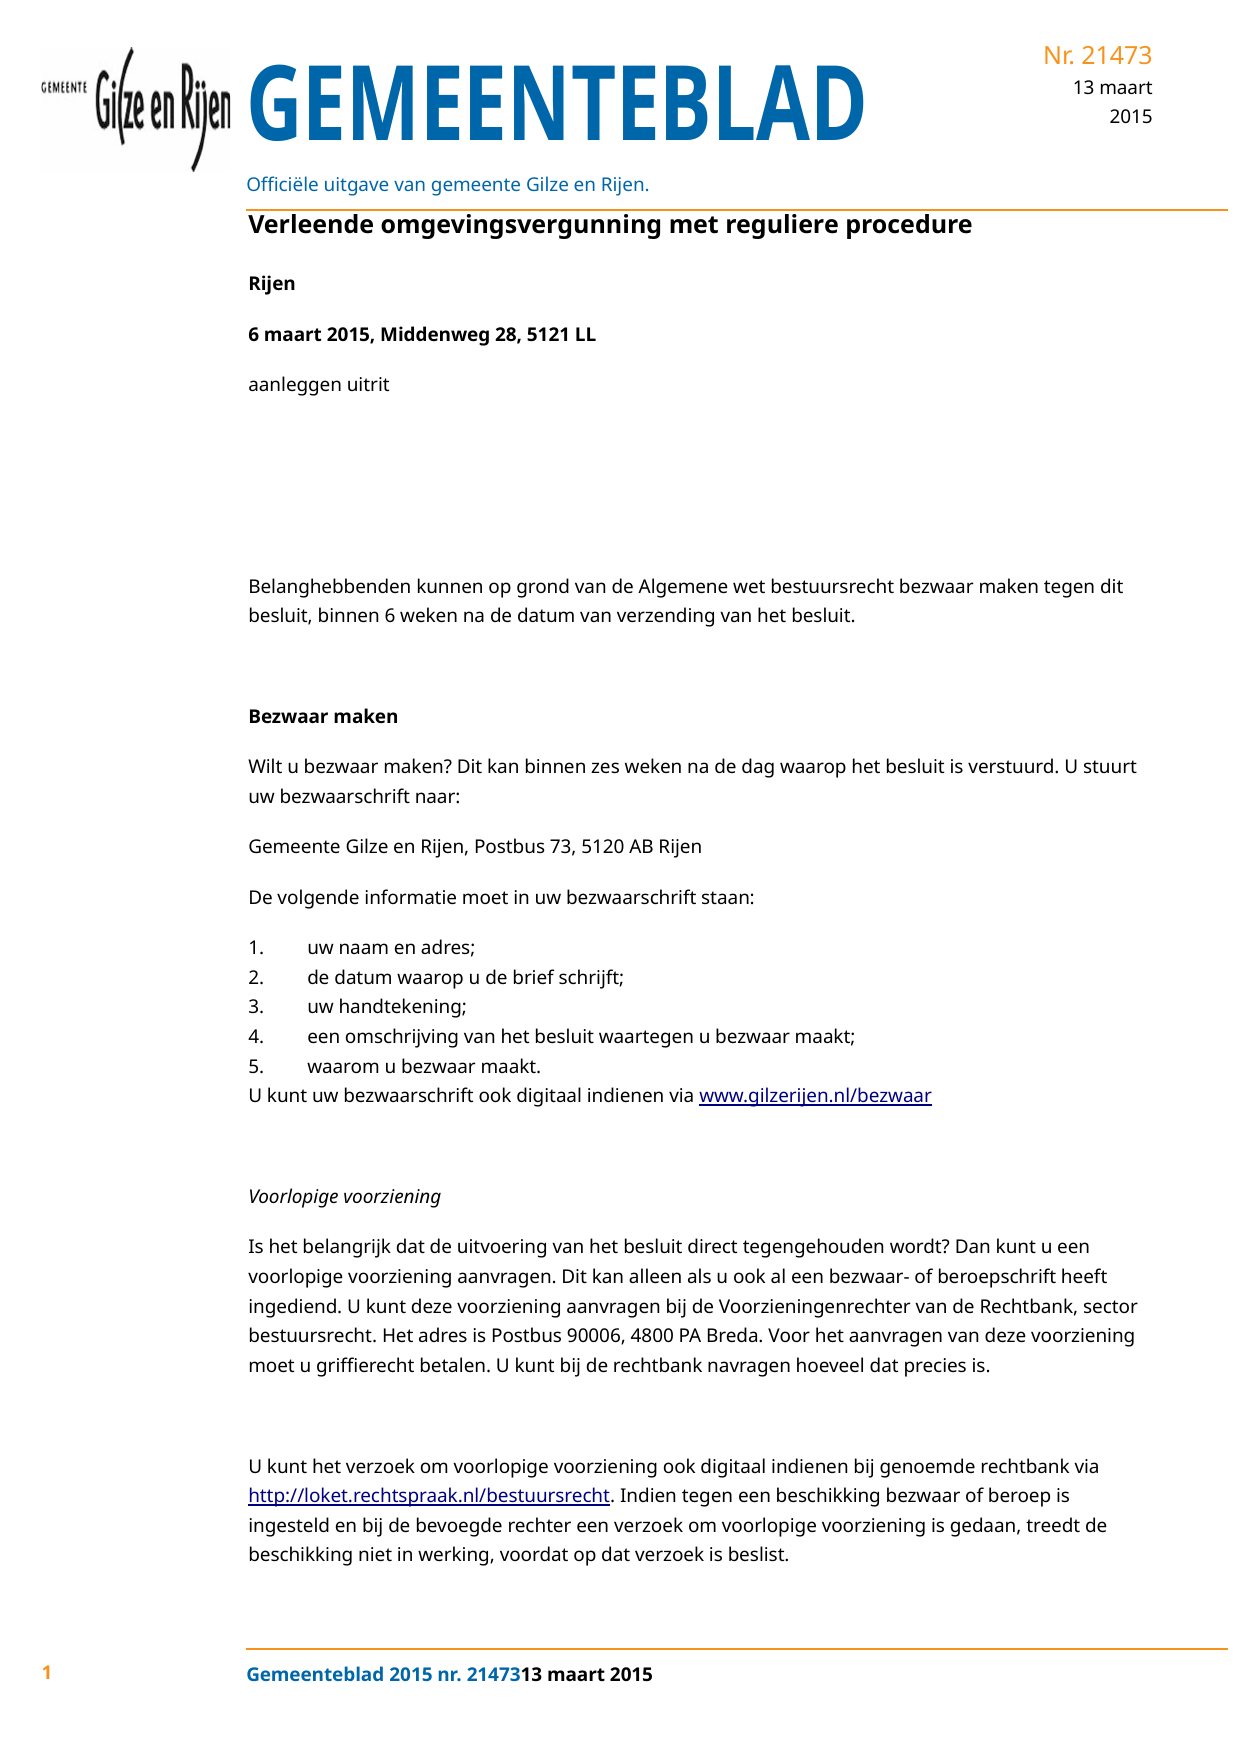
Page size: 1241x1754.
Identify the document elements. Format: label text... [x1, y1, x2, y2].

text Is het belangrijk dat de uitvoering van het besluit direct tegengehouden wordt? Dan kunt u een voorlopige voorziening aanvragen. Dit kan alleen als u ook al een bezwaar- of beroepschrift heeft ingediend. U kunt deze voorziening aanvragen bij de Voorzieningenrechter van de Rechtbank, sector bestuursrecht. Het adres is Postbus 90006, 4800 PA Breda. Voor het aanvragen van deze voorziening moet u griffierecht betalen. U kunt bij de rechtbank navragen hoeveel dat precies is. [248, 1234, 1152, 1378]
text Rijen [248, 270, 1152, 296]
picture [41, 47, 231, 172]
text Belanghebbenden kunnen op grond van de Algemene wet bestuursrecht bezwaar maken tegen dit besluit, binnen 6 weken na de datum van verzending van het besluit. [248, 573, 1152, 628]
text Verleende omgevingsvergunning met reguliere procedure [248, 211, 1152, 241]
list uw naam en adres; [248, 934, 1152, 960]
text 6 maart 2015, Middenweg 28, 5121 LL [248, 321, 1152, 346]
text U kunt het verzoek om voorlopige voorziening ook digitaal indienen bij genoemde rechtbank via http://loket.rechtspraak.nl/bestuursrecht. Indien tegen een beschikking bezwaar of beroep is ingesteld en bij de bevoegde rechter een verzoek om voorlopige voorziening is gedaan, treedt de beschikking niet in werking, voordat op dat verzoek is beslist. [248, 1453, 1152, 1567]
list waarom u bezwaar maakt. [248, 1053, 1152, 1078]
list uw handtekening; [248, 994, 1152, 1019]
text Bezwaar maken [248, 703, 1152, 729]
list een omschrijving van het besluit waartegen u bezwaar maakt; [248, 1023, 1152, 1049]
text U kunt uw bezwaarschrift ook digitaal indienen via www.gilzerijen.nl/bezwaar [248, 1082, 1152, 1108]
text Gemeente Gilze en Rijen, Postbus 73, 5120 AB Rijen [248, 834, 1152, 859]
text Wilt u bezwaar maken? Dit kan binnen zes weken na de dag waarop het besluit is verstuurd. U stuurt uw bezwaarschrift naar: [248, 754, 1152, 809]
text Voorlopige voorziening [248, 1183, 1152, 1209]
text aanleggen uitrit [248, 371, 1152, 397]
text De volgende informatie moet in uw bezwaarschrift staan: [248, 884, 1152, 910]
list de datum waarop u de brief schrijft; [248, 964, 1152, 990]
